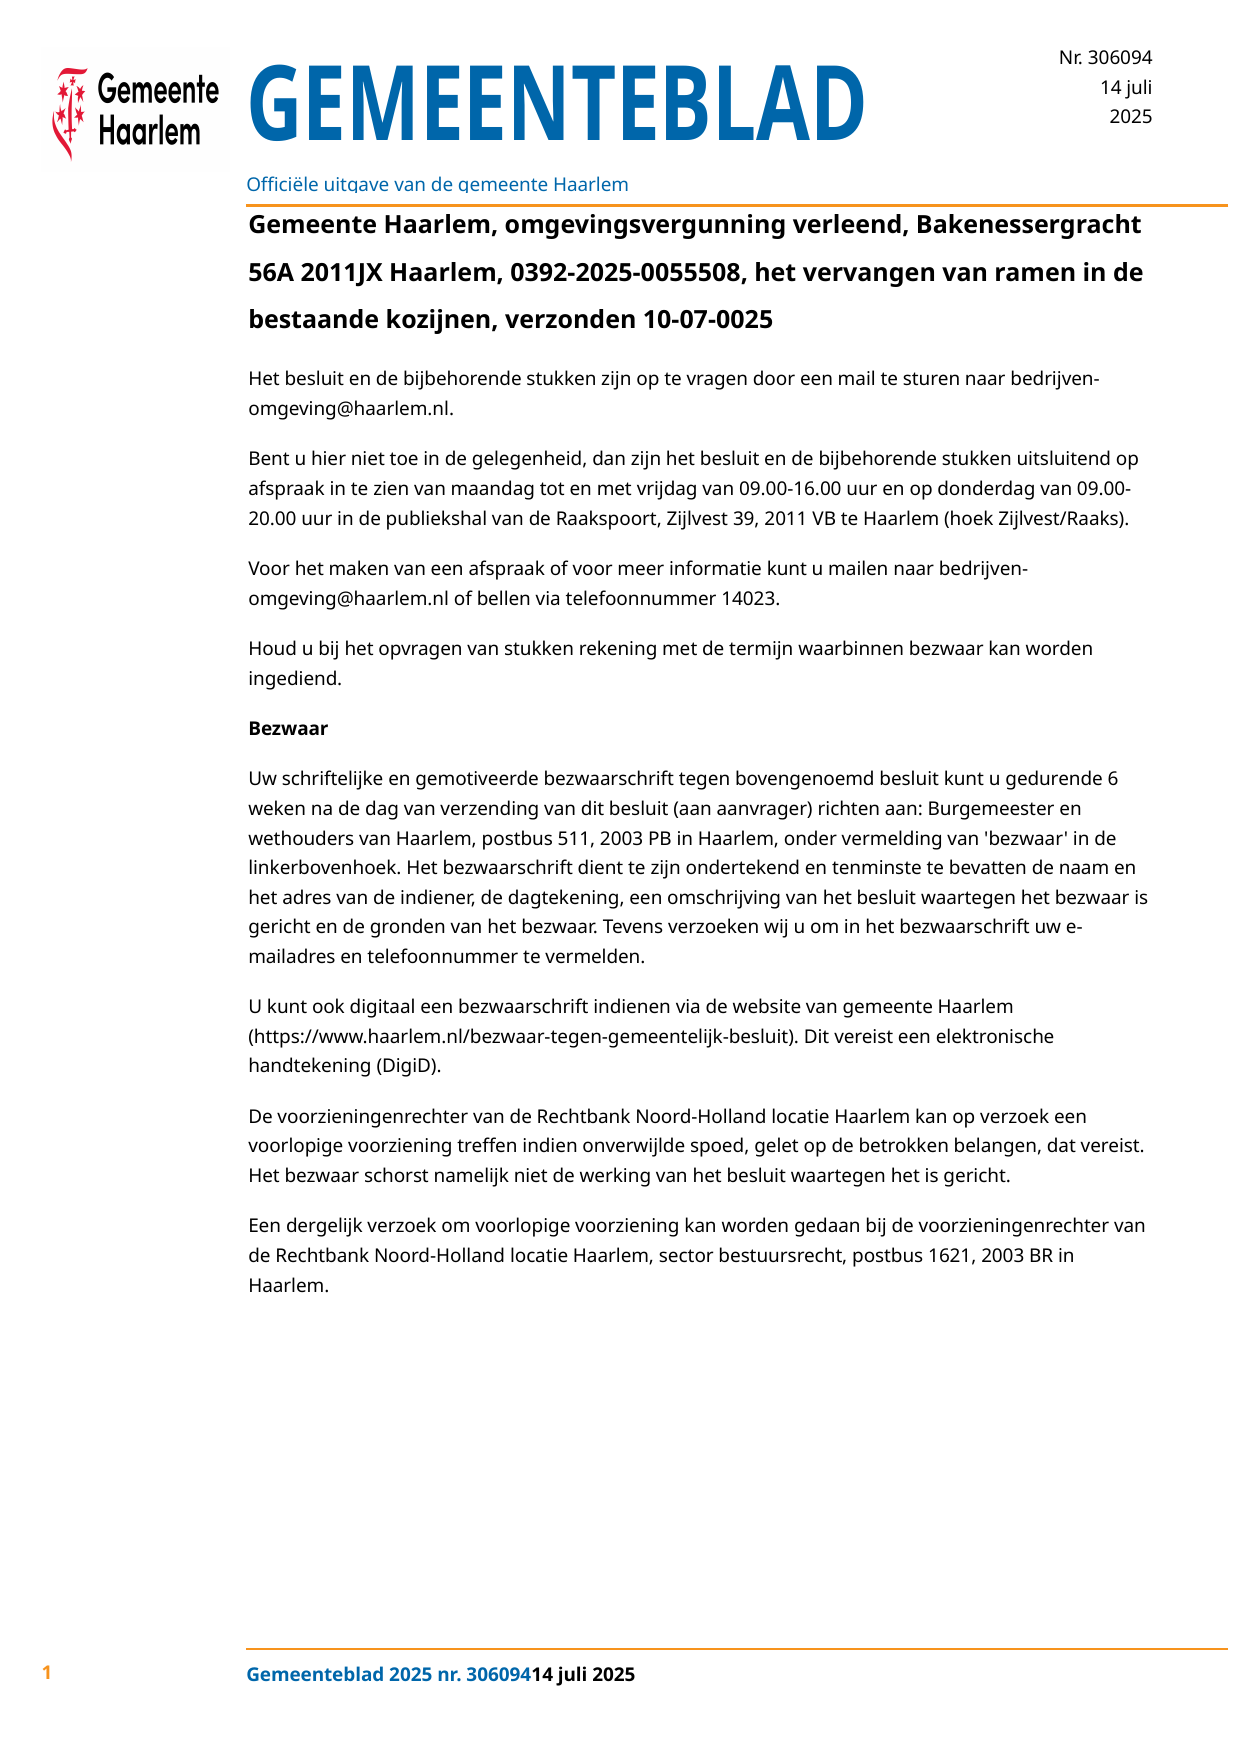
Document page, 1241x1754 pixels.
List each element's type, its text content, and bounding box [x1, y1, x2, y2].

text U kunt ook digitaal een bezwaarschrift indienen via de website van gemeente Haarlem (https://www.haarlem.nl/bezwaar-tegen-gemeentelijk-besluit). Dit vereist een elektronische handtekening (DigiD). [248, 993, 1152, 1078]
text Het besluit en de bijbehorende stukken zijn op te vragen door een mail te sturen naar bedrijven-omgeving@haarlem.nl. [248, 366, 1152, 421]
text Uw schriftelijke en gemotiveerde bezwaarschrift tegen bovengenoemd besluit kunt u gedurende 6 weken na de dag van verzending van dit besluit (aan aanvrager) richten aan: Burgemeester en wethouders van Haarlem, postbus 511, 2003 PB in Haarlem, onder vermelding van 'bezwaar' in de linkerbovenhoek. Het bezwaarschrift dient te zijn ondertekend en tenminste te bevatten de naam en het adres van de indiener, de dagtekening, een omschrijving van het besluit waartegen het bezwaar is gericht en de gronden van het bezwaar. Tevens verzoeken wij u om in het bezwaarschrift uw e-mailadres en telefoonnummer te vermelden. [248, 766, 1152, 969]
text Bezwaar [248, 715, 1152, 741]
text De voorzieningenrechter van de Rechtbank Noord-Holland locatie Haarlem kan op verzoek een voorlopige voorziening treffen indien onverwijlde spoed, gelet op de betrokken belangen, dat vereist. Het bezwaar schorst namelijk niet de werking van het besluit waartegen het is gericht. [248, 1103, 1152, 1188]
text Voor het maken van een afspraak of voor meer informatie kunt u mailen naar bedrijven-omgeving@haarlem.nl of bellen via telefoonnummer 14023. [248, 555, 1152, 610]
text Gemeente Haarlem, omgevingsvergunning verleend, Bakenessergracht 56A 2011JX Haarlem, 0392-2025-0055508, het vervangen van ramen in de bestaande kozijnen, verzonden 10-07-0025 [248, 207, 1152, 336]
text Bent u hier niet toe in de gelegenheid, dan zijn het besluit en de bijbehorende stukken uitsluitend op afspraak in te zien van maandag tot en met vrijdag van 09.00-16.00 uur en op donderdag van 09.00-20.00 uur in de publiekshal van de Raakspoort, Zijlvest 39, 2011 VB te Haarlem (hoek Zijlvest/Raaks). [248, 446, 1152, 530]
text Houd u bij het opvragen van stukken rekening met de termijn waarbinnen bezwaar kan worden ingediend. [248, 635, 1152, 690]
text Een dergelijk verzoek om voorlopige voorziening kan worden gedaan bij de voorzieningenrechter van de Rechtbank Noord-Holland locatie Haarlem, sector bestuursrecht, postbus 1621, 2003 BR in Haarlem. [248, 1213, 1152, 1297]
picture [41, 47, 231, 172]
